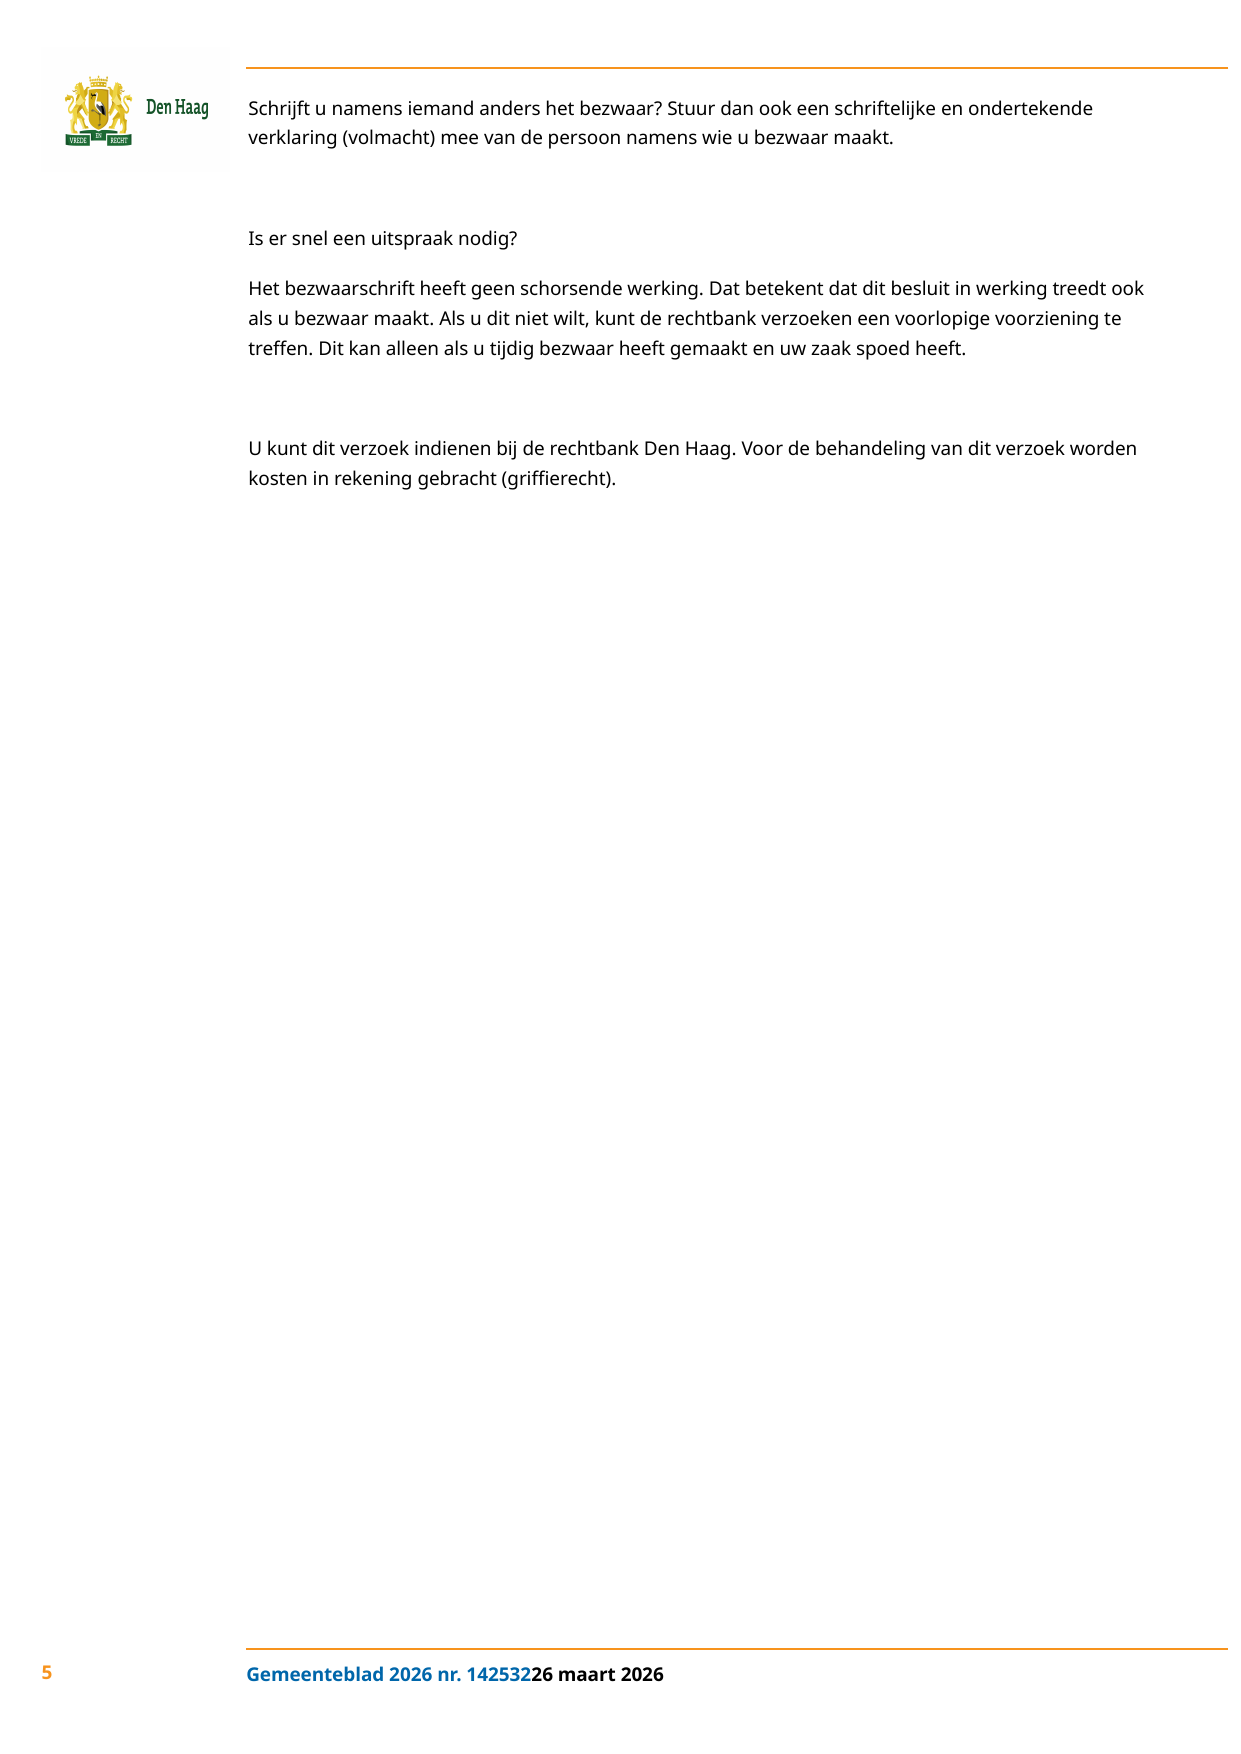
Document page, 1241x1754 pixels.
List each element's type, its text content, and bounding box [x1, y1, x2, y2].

text Schrijft u namens iemand anders het bezwaar? Stuur dan ook een schriftelijke en ondertekende verklaring (volmacht) mee van de persoon namens wie u bezwaar maakt. [248, 95, 1152, 150]
text Het bezwaarschrift heeft geen schorsende werking. Dat betekent dat dit besluit in werking treedt ook als u bezwaar maakt. Als u dit niet wilt, kunt de rechtbank verzoeken een voorlopige voorziening te treffen. Dit kan alleen als u tijdig bezwaar heeft gemaakt en uw zaak spoed heeft. [248, 276, 1152, 361]
text U kunt dit verzoek indienen bij de rechtbank Den Haag. Voor de behandeling van dit verzoek worden kosten in rekening gebracht (griffierecht). [248, 436, 1152, 491]
text Is er snel een uitspraak nodig? [248, 225, 1152, 251]
picture [41, 47, 231, 172]
